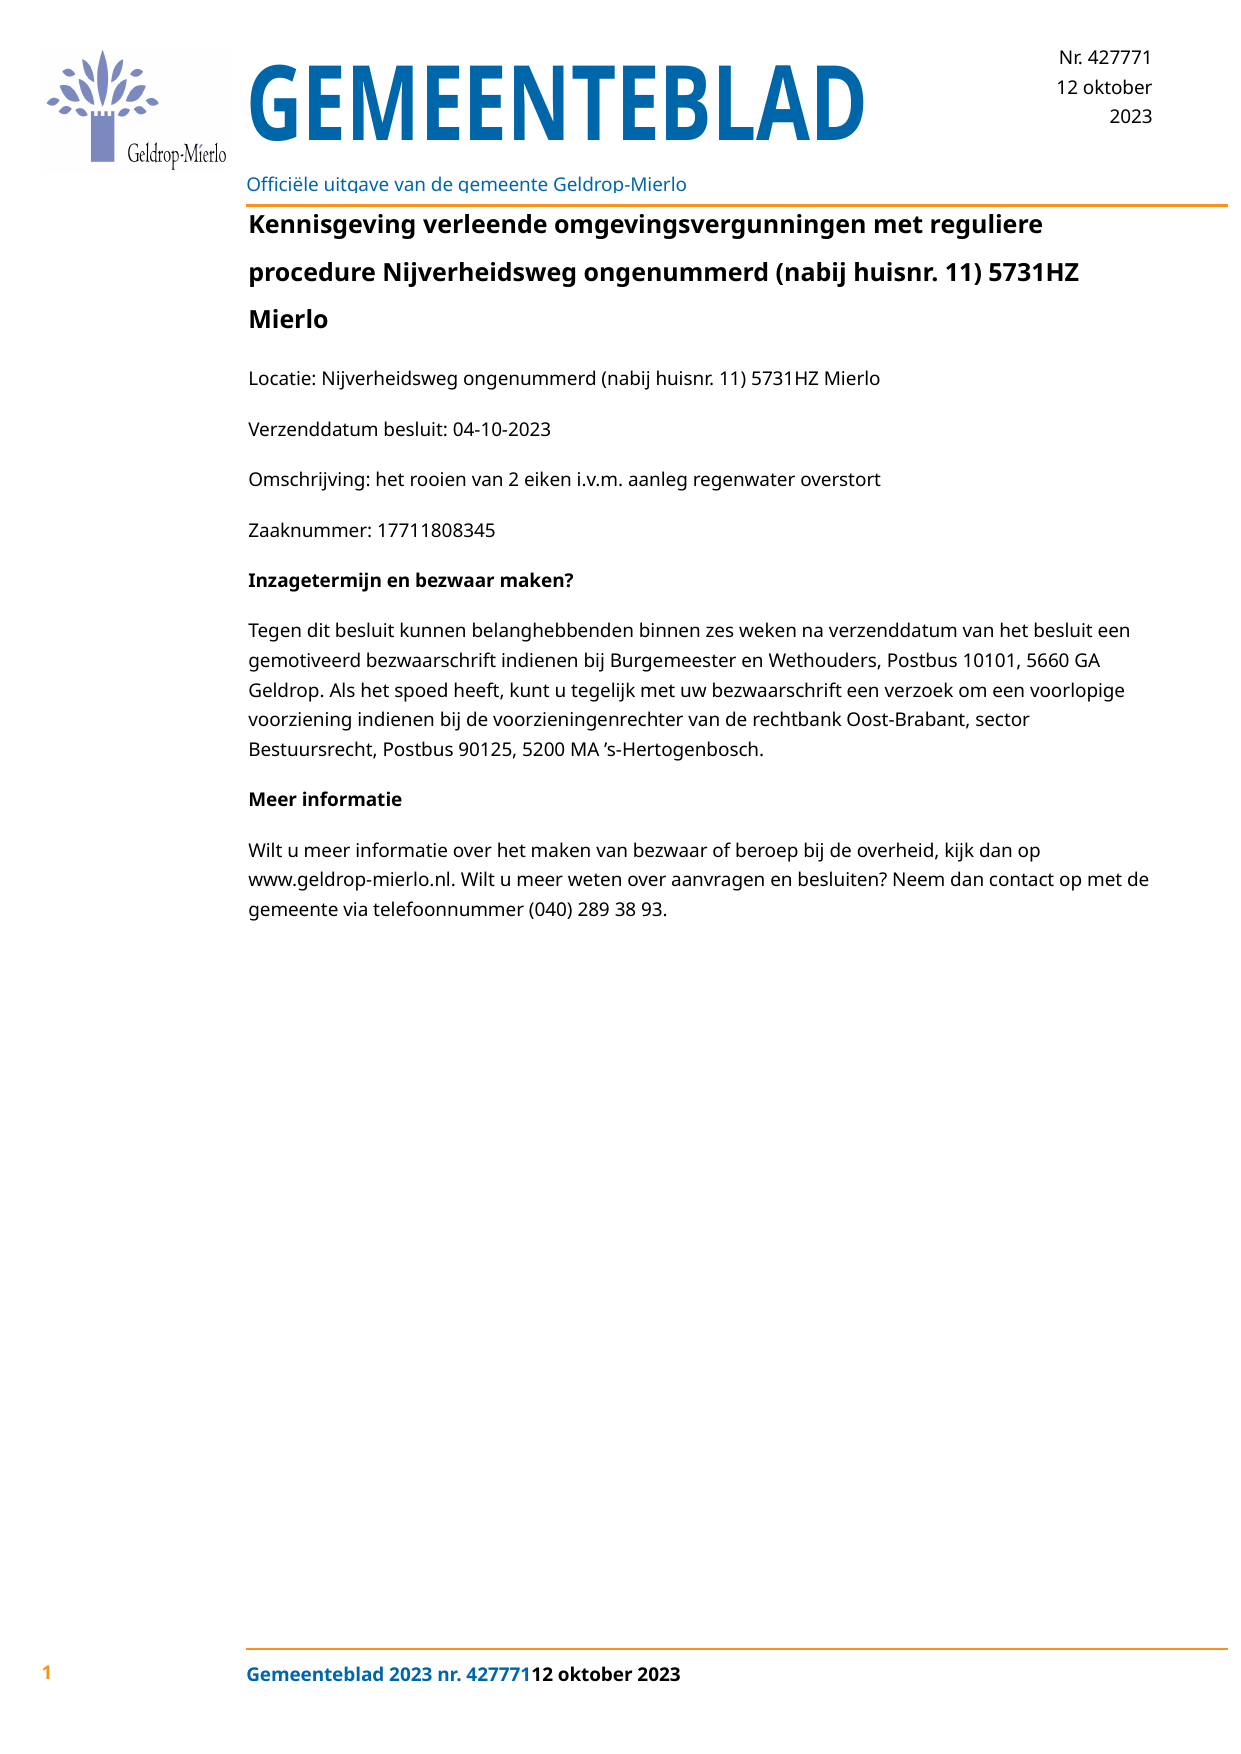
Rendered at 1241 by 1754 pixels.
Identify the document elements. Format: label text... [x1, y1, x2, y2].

text Omschrijving: het rooien van 2 eiken i.v.m. aanleg regenwater overstort [248, 466, 1152, 492]
text Wilt u meer informatie over het maken van bezwaar of beroep bij de overheid, kijk dan op www.geldrop-mierlo.nl. Wilt u meer weten over aanvragen en besluiten? Neem dan contact op met de gemeente via telefoonnummer (040) 289 38 93. [248, 837, 1152, 922]
picture [41, 47, 231, 172]
text Kennisgeving verleende omgevingsvergunningen met reguliere procedure Nijverheidsweg ongenummerd (nabij huisnr. 11) 5731HZ Mierlo [248, 207, 1152, 336]
text Tegen dit besluit kunnen belanghebbenden binnen zes weken na verzenddatum van het besluit een gemotiveerd bezwaarschrift indienen bij Burgemeester en Wethouders, Postbus 10101, 5660 GA Geldrop. Als het spoed heeft, kunt u tegelijk met uw bezwaarschrift een verzoek om een voorlopige voorziening indienen bij de voorzieningenrechter van de rechtbank Oost-Brabant, sector Bestuursrecht, Postbus 90125, 5200 MA ’s-Hertogenbosch. [248, 618, 1152, 762]
text Verzenddatum besluit: 04-10-2023 [248, 416, 1152, 442]
text Locatie: Nijverheidsweg ongenummerd (nabij huisnr. 11) 5731HZ Mierlo [248, 366, 1152, 391]
text Inzagetermijn en bezwaar maken? [248, 567, 1152, 593]
text Zaaknummer: 17711808345 [248, 517, 1152, 542]
text Meer informatie [248, 786, 1152, 812]
